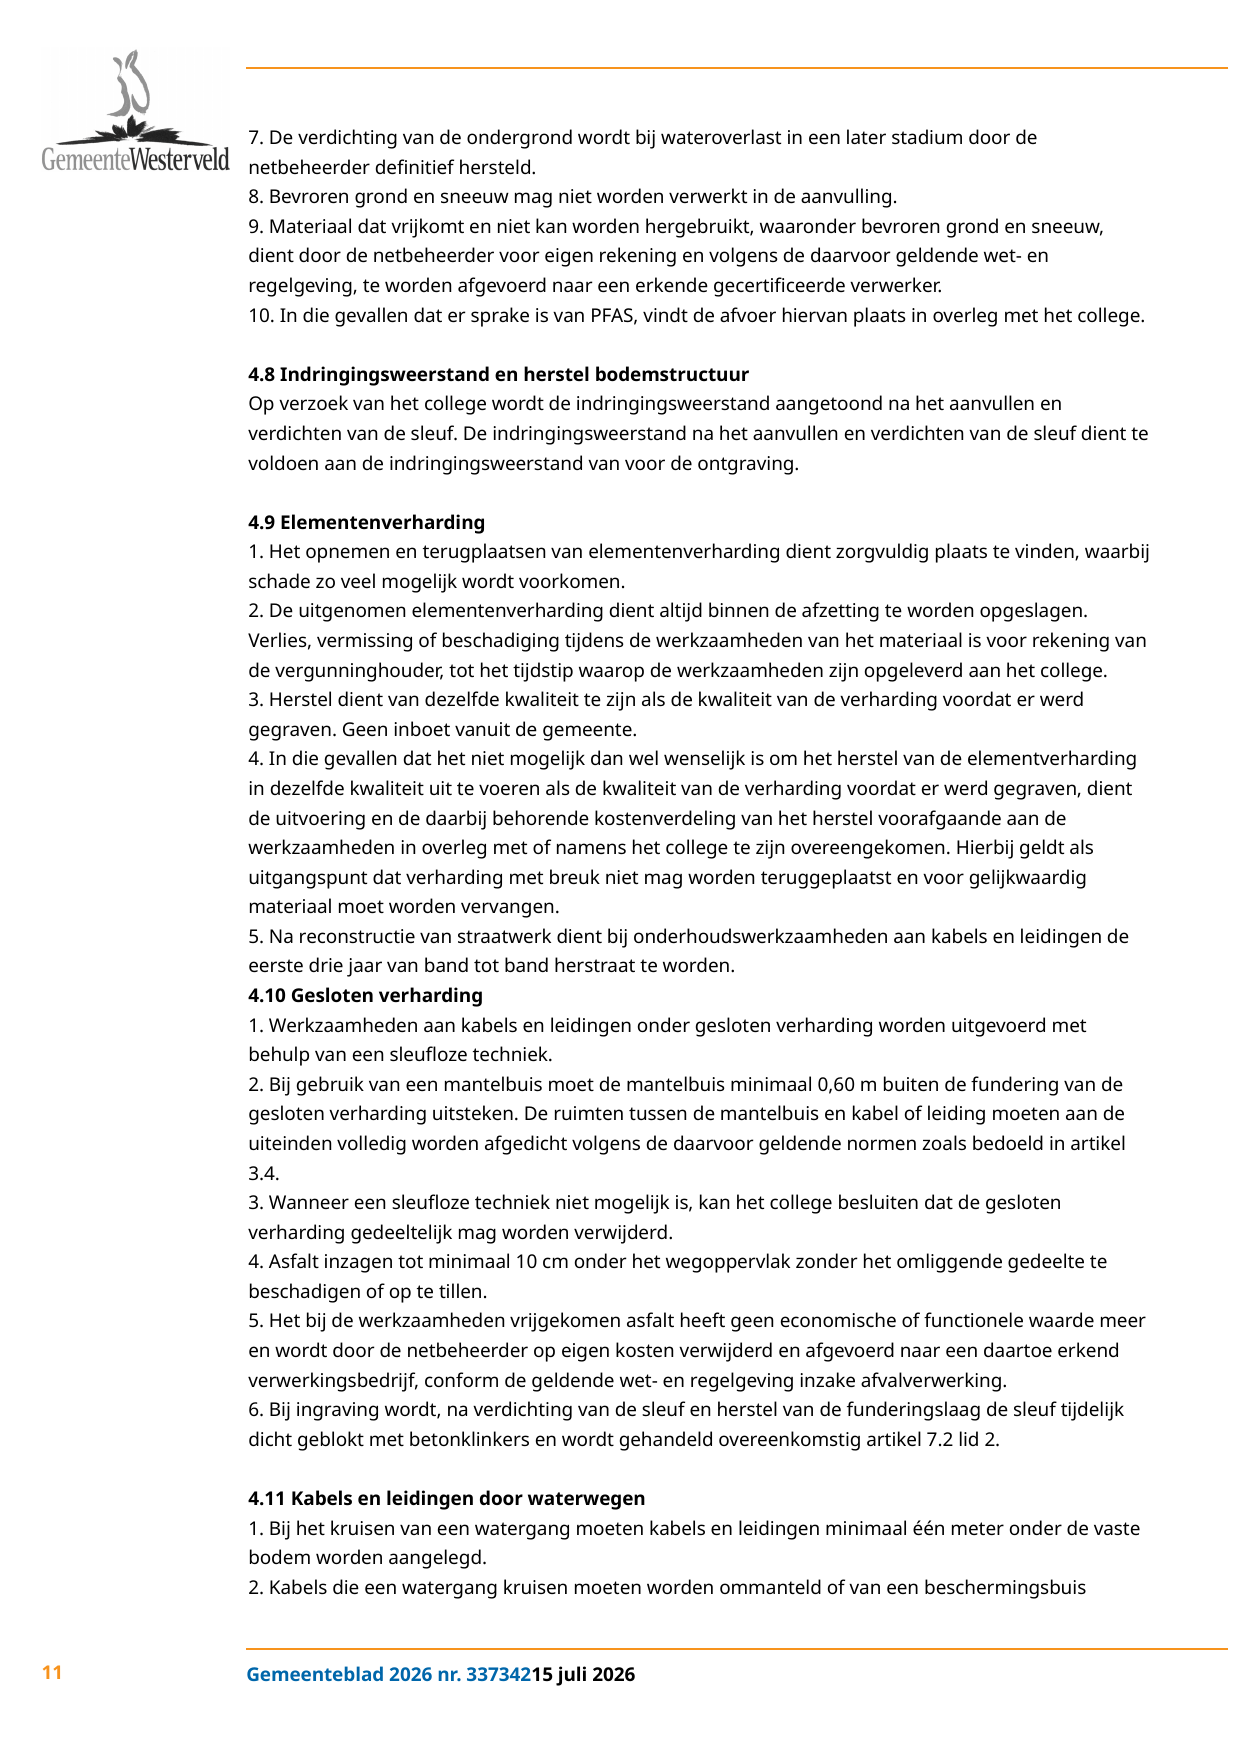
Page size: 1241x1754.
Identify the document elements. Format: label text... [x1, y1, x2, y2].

text 1. Bij het kruisen van een watergang moeten kabels en leidingen minimaal één meter onder de vaste bodem worden aangelegd. [248, 1515, 1152, 1570]
text 4.11 Kabels en leidingen door waterwegen [248, 1485, 1152, 1511]
text 2. Bij gebruik van een mantelbuis moet de mantelbuis minimaal 0,60 m buiten de fundering van de gesloten verharding uitsteken. De ruimten tussen de mantelbuis en kabel of leiding moeten aan de uiteinden volledig worden afgedicht volgens de daarvoor geldende normen zoals bedoeld in artikel 3.4. [248, 1071, 1152, 1186]
text 3. Herstel dient van dezelfde kwaliteit te zijn als de kwaliteit van de verharding voordat er werd gegraven. Geen inboet vanuit de gemeente. [248, 686, 1152, 742]
text 4.9 Elementenverharding [248, 509, 1152, 535]
text 6. Bij ingraving wordt, na verdichting van de sleuf en herstel van de funderingslaag de sleuf tijdelijk dicht geblokt met betonklinkers en wordt gehandeld overeenkomstig artikel 7.2 lid 2. [248, 1396, 1152, 1452]
text 9. Materiaal dat vrijkomt en niet kan worden hergebruikt, waaronder bevroren grond en sneeuw, dient door de netbeheerder voor eigen rekening en volgens de daarvoor geldende wet- en regelgeving, te worden afgevoerd naar een erkende gecertificeerde verwerker. [248, 213, 1152, 298]
text 4. In die gevallen dat het niet mogelijk dan wel wenselijk is om het herstel van de elementverharding in dezelfde kwaliteit uit te voeren als de kwaliteit van de verharding voordat er werd gegraven, dient de uitvoering en de daarbij behorende kostenverdeling van het herstel voorafgaande aan de werkzaamheden in overleg met of namens het college te zijn overeengekomen. Hierbij geldt als uitgangspunt dat verharding met breuk niet mag worden teruggeplaatst en voor gelijkwaardig materiaal moet worden vervangen. [248, 746, 1152, 919]
text 4.10 Gesloten verharding [248, 982, 1152, 1008]
text 5. Het bij de werkzaamheden vrijgekomen asfalt heeft geen economische of functionele waarde meer en wordt door de netbeheerder op eigen kosten verwijderd en afgevoerd naar een daartoe erkend verwerkingsbedrijf, conform de geldende wet- en regelgeving inzake afvalverwerking. [248, 1308, 1152, 1393]
text 10. In die gevallen dat er sprake is van PFAS, vindt de afvoer hiervan plaats in overleg met het college. [248, 302, 1152, 328]
text 8. Bevroren grond en sneeuw mag niet worden verwerkt in de aanvulling. [248, 183, 1152, 209]
text 3. Wanneer een sleufloze techniek niet mogelijk is, kan het college besluiten dat de gesloten verharding gedeeltelijk mag worden verwijderd. [248, 1189, 1152, 1245]
text Op verzoek van het college wordt de indringingsweerstand aangetoond na het aanvullen en verdichten van de sleuf. De indringingsweerstand na het aanvullen en verdichten van de sleuf dient te voldoen aan de indringingsweerstand van voor de ontgraving. [248, 391, 1152, 476]
text 1. Werkzaamheden aan kabels en leidingen onder gesloten verharding worden uitgevoerd met behulp van een sleufloze techniek. [248, 1012, 1152, 1067]
text 7. De verdichting van de ondergrond wordt bij wateroverlast in een later stadium door de netbeheerder definitief hersteld. [248, 124, 1152, 180]
picture [41, 47, 231, 172]
text 2. Kabels die een watergang kruisen moeten worden ommanteld of van een beschermingsbuis [248, 1574, 1152, 1600]
text 1. Het opnemen en terugplaatsen van elementenverharding dient zorgvuldig plaats te vinden, waarbij schade zo veel mogelijk wordt voorkomen. [248, 538, 1152, 594]
text 4.8 Indringingsweerstand en herstel bodemstructuur [248, 361, 1152, 387]
text 4. Asfalt inzagen tot minimaal 10 cm onder het wegoppervlak zonder het omliggende gedeelte te beschadigen of op te tillen. [248, 1248, 1152, 1304]
text 5. Na reconstructie van straatwerk dient bij onderhoudswerkzaamheden aan kabels en leidingen de eerste drie jaar van band tot band herstraat te worden. [248, 923, 1152, 978]
text 2. De uitgenomen elementenverharding dient altijd binnen de afzetting te worden opgeslagen. Verlies, vermissing of beschadiging tijdens de werkzaamheden van het materiaal is voor rekening van de vergunninghouder, tot het tijdstip waarop de werkzaamheden zijn opgeleverd aan het college. [248, 598, 1152, 683]
